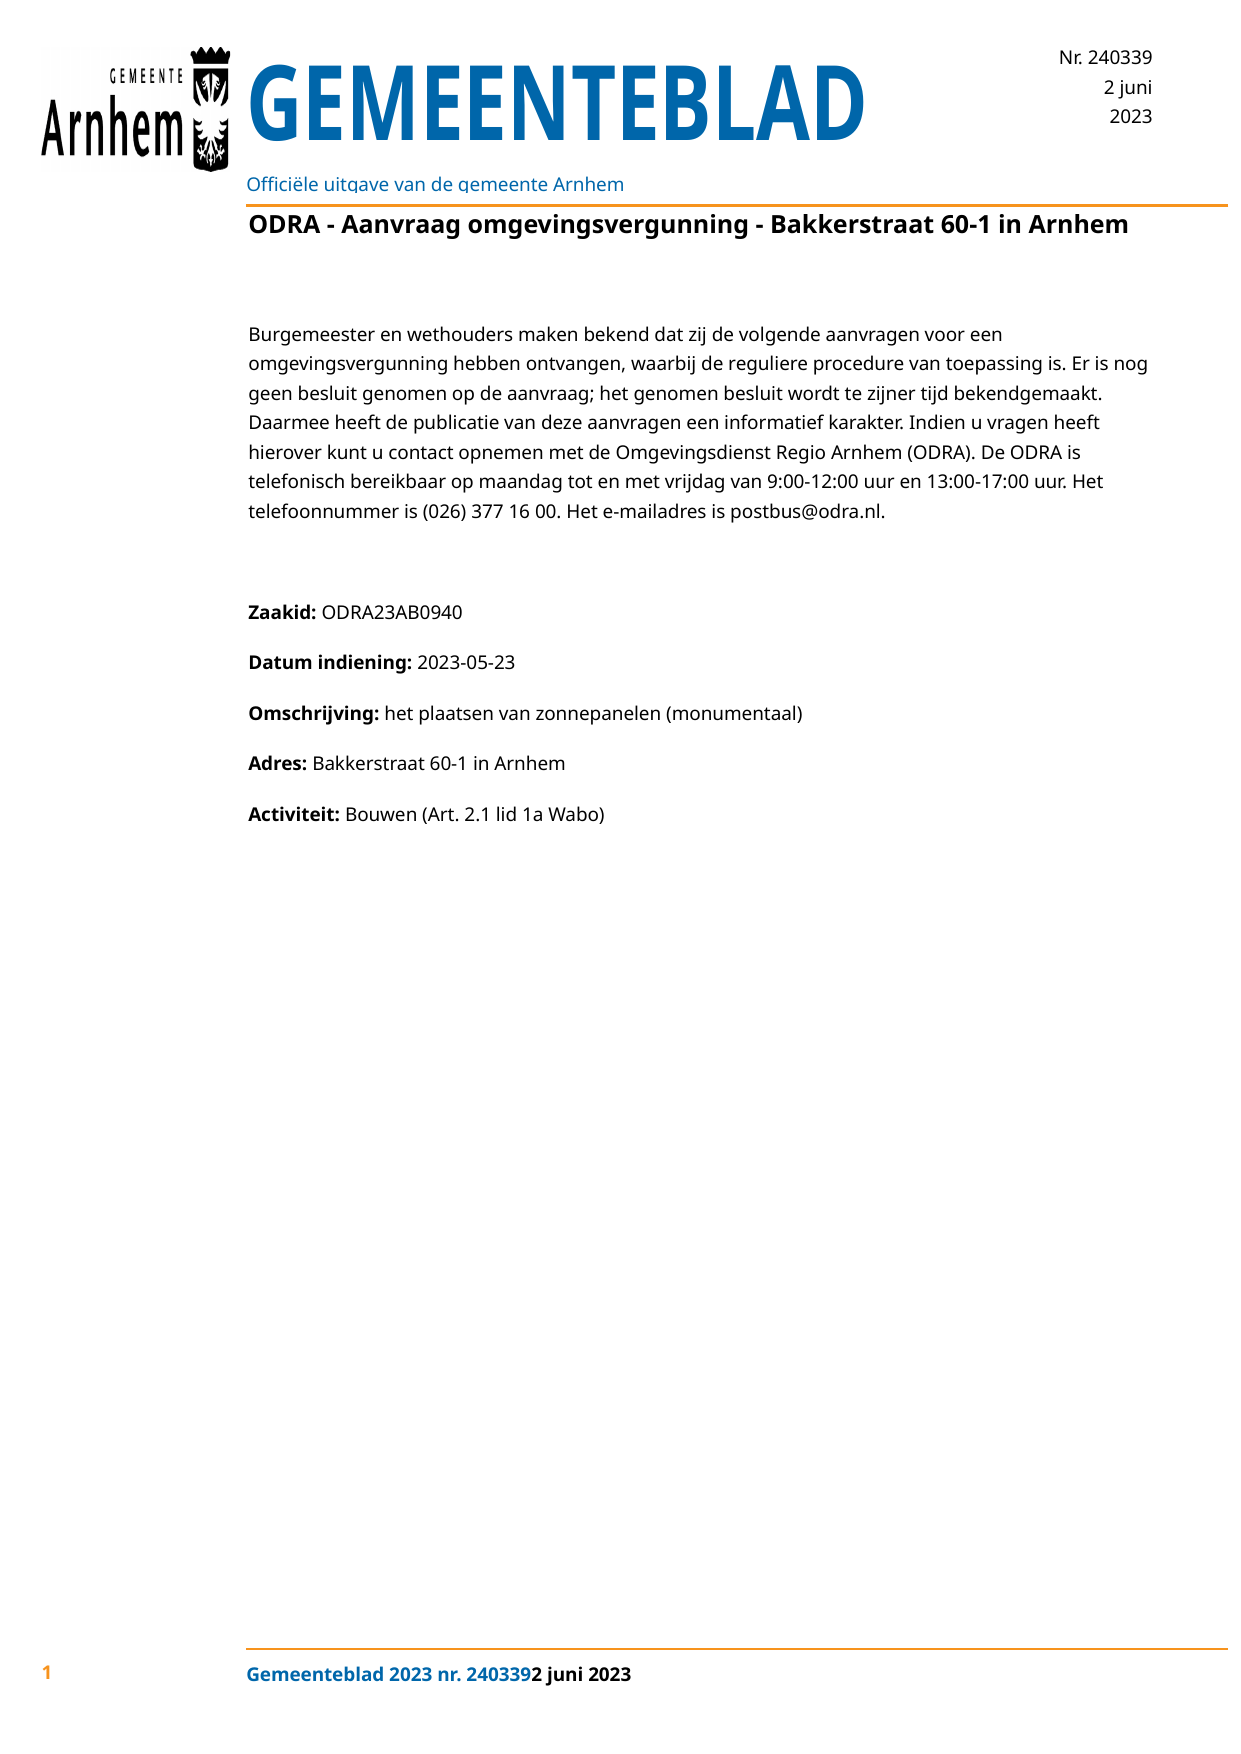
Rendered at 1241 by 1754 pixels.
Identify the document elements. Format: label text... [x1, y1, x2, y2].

text Omschrijving: het plaatsen van zonnepanelen (monumentaal) [248, 700, 1152, 726]
text Datum indiening: 2023-05-23 [248, 649, 1152, 675]
text ODRA - Aanvraag omgevingsvergunning - Bakkerstraat 60-1 in Arnhem [248, 207, 1152, 241]
text Burgemeester en wethouders maken bekend dat zij de volgende aanvragen voor een omgevingsvergunning hebben ontvangen, waarbij de reguliere procedure van toepassing is. Er is nog geen besluit genomen op de aanvraag; het genomen besluit wordt te zijner tijd bekendgemaakt. Daarmee heeft de publicatie van deze aanvragen een informatief karakter. Indien u vragen heeft hierover kunt u contact opnemen met de Omgevingsdienst Regio Arnhem (ODRA). De ODRA is telefonisch bereikbaar op maandag tot en met vrijdag van 9:00-12:00 uur en 13:00-17:00 uur. Het telefoonnummer is (026) 377 16 00. Het e-mailadres is postbus@odra.nl. [248, 321, 1152, 524]
text Zaakid: ODRA23AB0940 [248, 599, 1152, 625]
picture [41, 47, 231, 172]
text Adres: Bakkerstraat 60-1 in Arnhem [248, 750, 1152, 776]
text Activiteit: Bouwen (Art. 2.1 lid 1a Wabo) [248, 801, 1152, 826]
